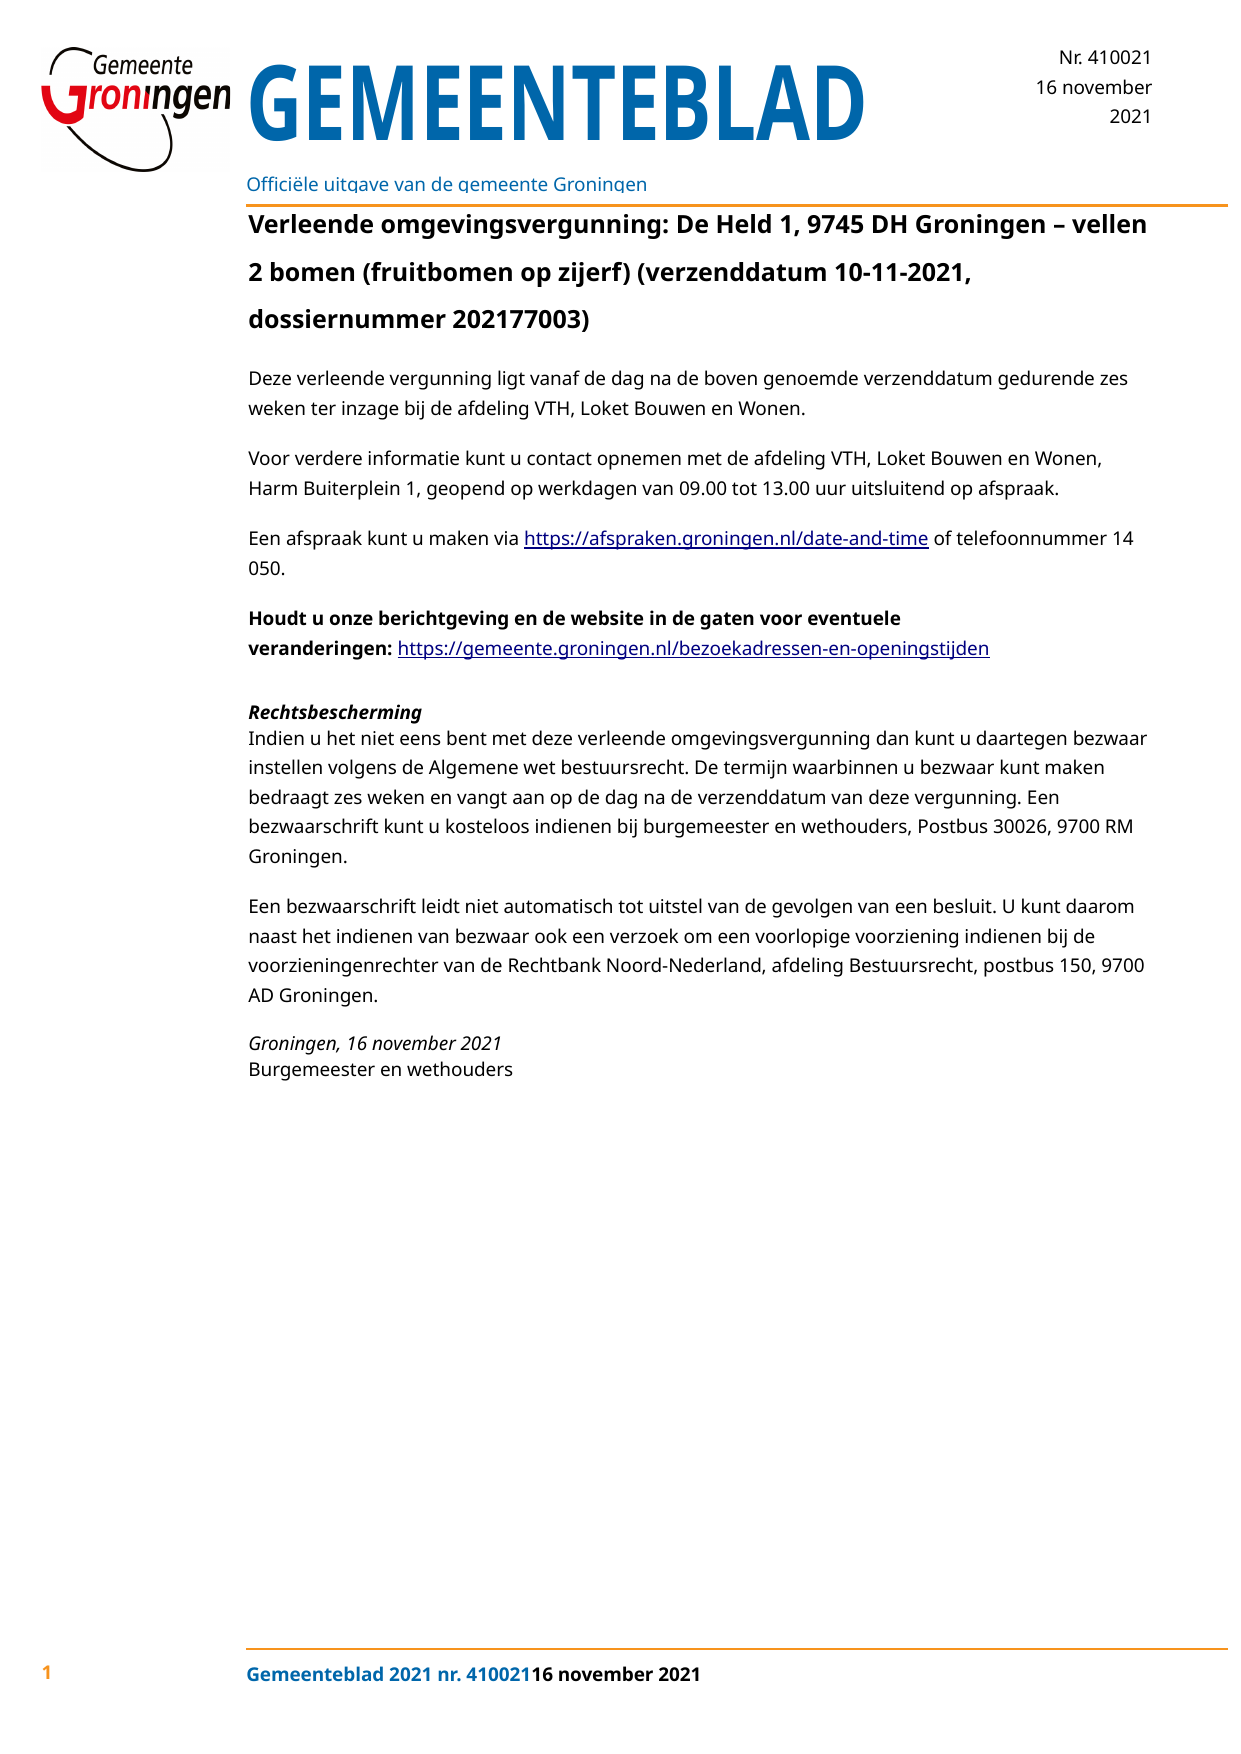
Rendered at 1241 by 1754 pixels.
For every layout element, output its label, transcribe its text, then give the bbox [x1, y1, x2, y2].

text Verleende omgevingsvergunning: De Held 1, 9745 DH Groningen – vellen 2 bomen (fruitbomen op zijerf) (verzenddatum 10-11-2021, dossiernummer 202177003) [248, 207, 1152, 336]
text Een afspraak kunt u maken via https://afspraken.groningen.nl/date-and-time of telefoonnummer 14 050. [248, 526, 1152, 581]
picture [41, 47, 231, 172]
text Voor verdere informatie kunt u contact opnemen met de afdeling VTH, Loket Bouwen en Wonen, Harm Buiterplein 1, geopend op werkdagen van 09.00 tot 13.00 uur uitsluitend op afspraak. [248, 446, 1152, 501]
text Houdt u onze berichtgeving en de website in de gaten voor eventuele veranderingen: https://gemeente.groningen.nl/bezoekadressen-en-openingstijden [248, 606, 1152, 661]
text Indien u het niet eens bent met deze verleende omgevingsvergunning dan kunt u daartegen bezwaar instellen volgens de Algemene wet bestuursrecht. De termijn waarbinnen u bezwaar kunt maken bedraagt zes weken en vangt aan op de dag na de verzenddatum van deze vergunning. Een bezwaarschrift kunt u kosteloos indienen bij burgemeester en wethouders, Postbus 30026, 9700 RM Groningen. [248, 725, 1152, 869]
text Groningen, 16 november 2021 [248, 1030, 1152, 1056]
text Rechtsbescherming [248, 699, 1152, 725]
text Burgemeester en wethouders [248, 1056, 1152, 1082]
text Een bezwaarschrift leidt niet automatisch tot uitstel van de gevolgen van een besluit. U kunt daarom naast het indienen van bezwaar ook een verzoek om een voorlopige voorziening indienen bij de voorzieningenrechter van de Rechtbank Noord-Nederland, afdeling Bestuursrecht, postbus 150, 9700 AD Groningen. [248, 893, 1152, 1008]
text Deze verleende vergunning ligt vanaf de dag na de boven genoemde verzenddatum gedurende zes weken ter inzage bij de afdeling VTH, Loket Bouwen en Wonen. [248, 366, 1152, 421]
